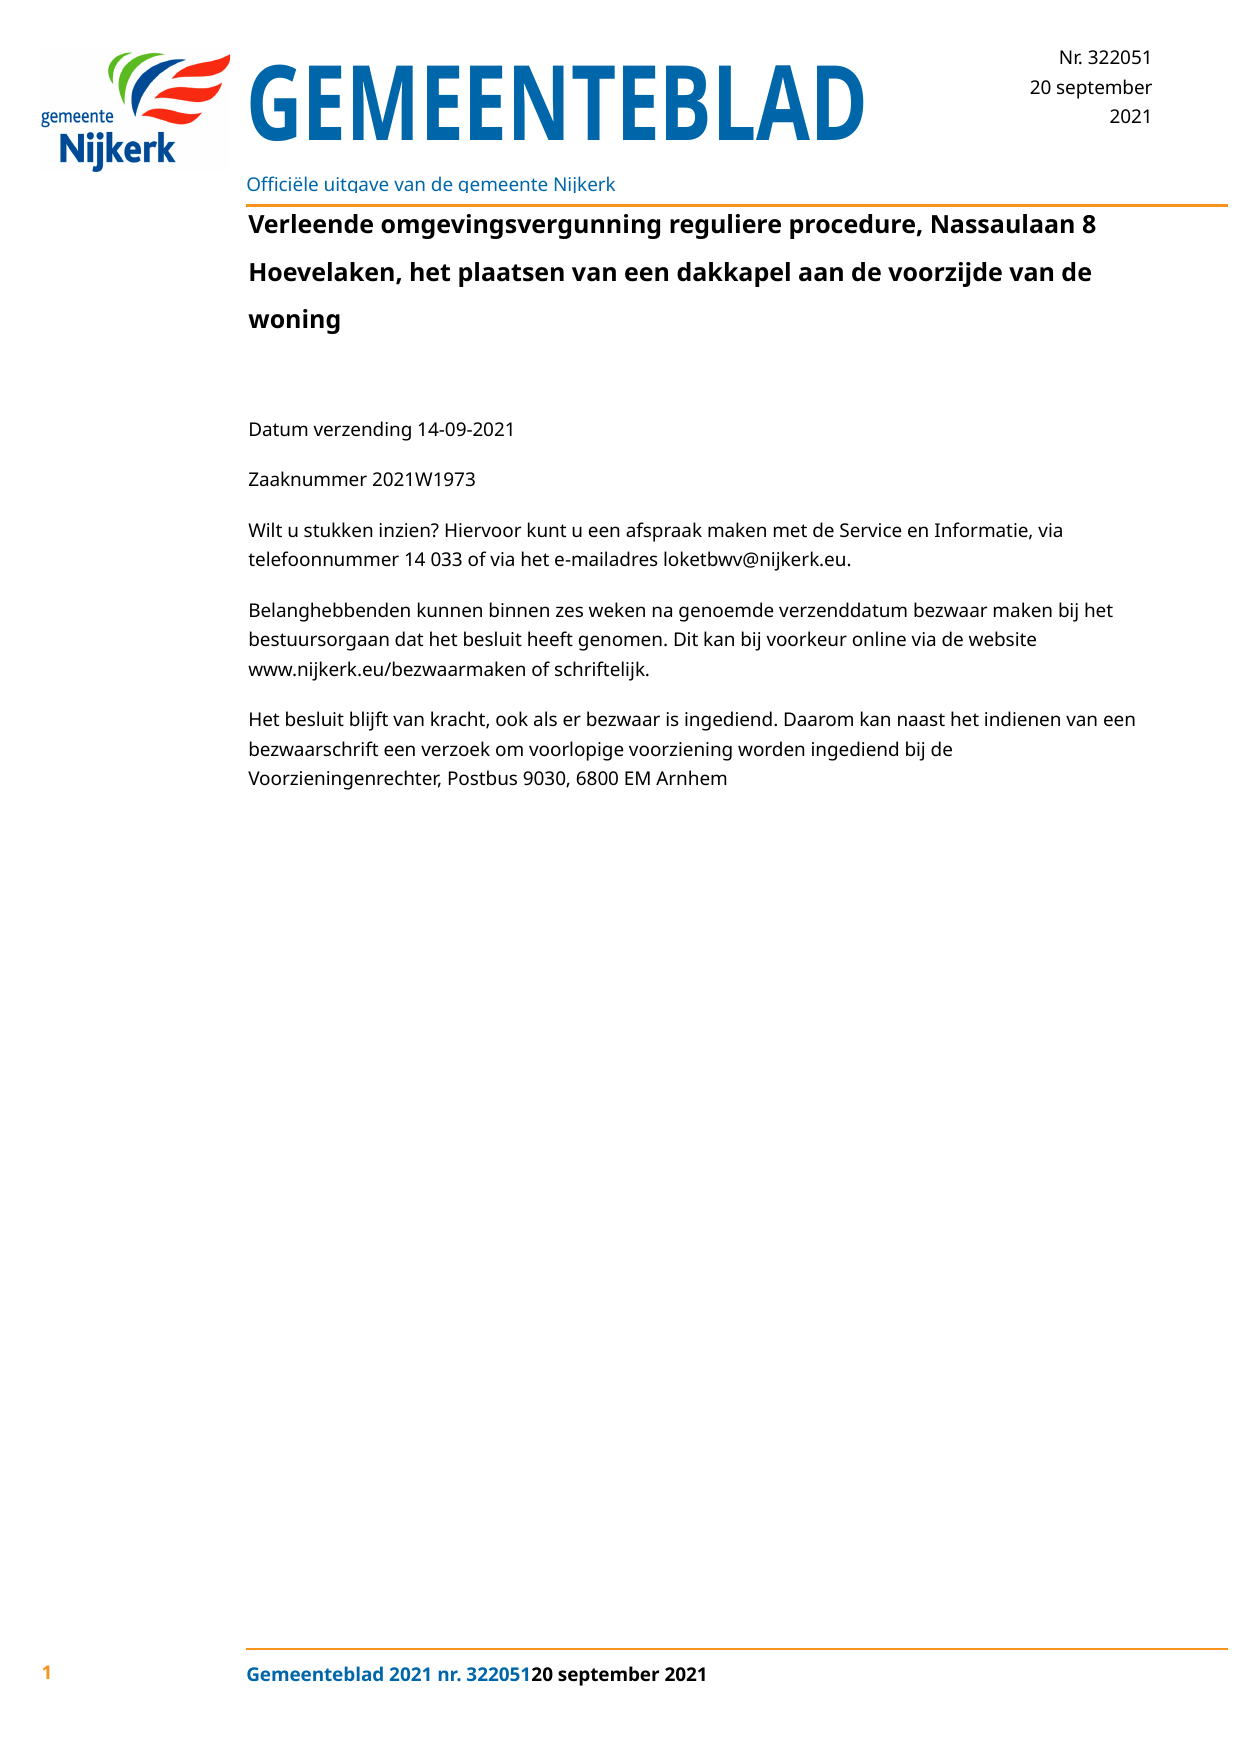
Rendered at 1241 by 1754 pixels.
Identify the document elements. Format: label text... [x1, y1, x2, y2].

text Belanghebbenden kunnen binnen zes weken na genoemde verzenddatum bezwaar maken bij het bestuursorgaan dat het besluit heeft genomen. Dit kan bij voorkeur online via de website www.nijkerk.eu/bezwaarmaken of schriftelijk. [248, 597, 1152, 682]
picture [41, 47, 231, 172]
text Verleende omgevingsvergunning reguliere procedure, Nassaulaan 8 Hoevelaken, het plaatsen van een dakkapel aan de voorzijde van de woning [248, 207, 1152, 336]
text Datum verzending 14-09-2021 [248, 416, 1152, 442]
text Zaaknummer 2021W1973 [248, 466, 1152, 492]
text Het besluit blijft van kracht, ook als er bezwaar is ingediend. Daarom kan naast het indienen van een bezwaarschrift een verzoek om voorlopige voorziening worden ingediend bij de Voorzieningenrechter, Postbus 9030, 6800 EM Arnhem [248, 706, 1152, 791]
text Wilt u stukken inzien? Hiervoor kunt u een afspraak maken met de Service en Informatie, via telefoonnummer 14 033 of via het e-mailadres loketbwv@nijkerk.eu. [248, 517, 1152, 572]
